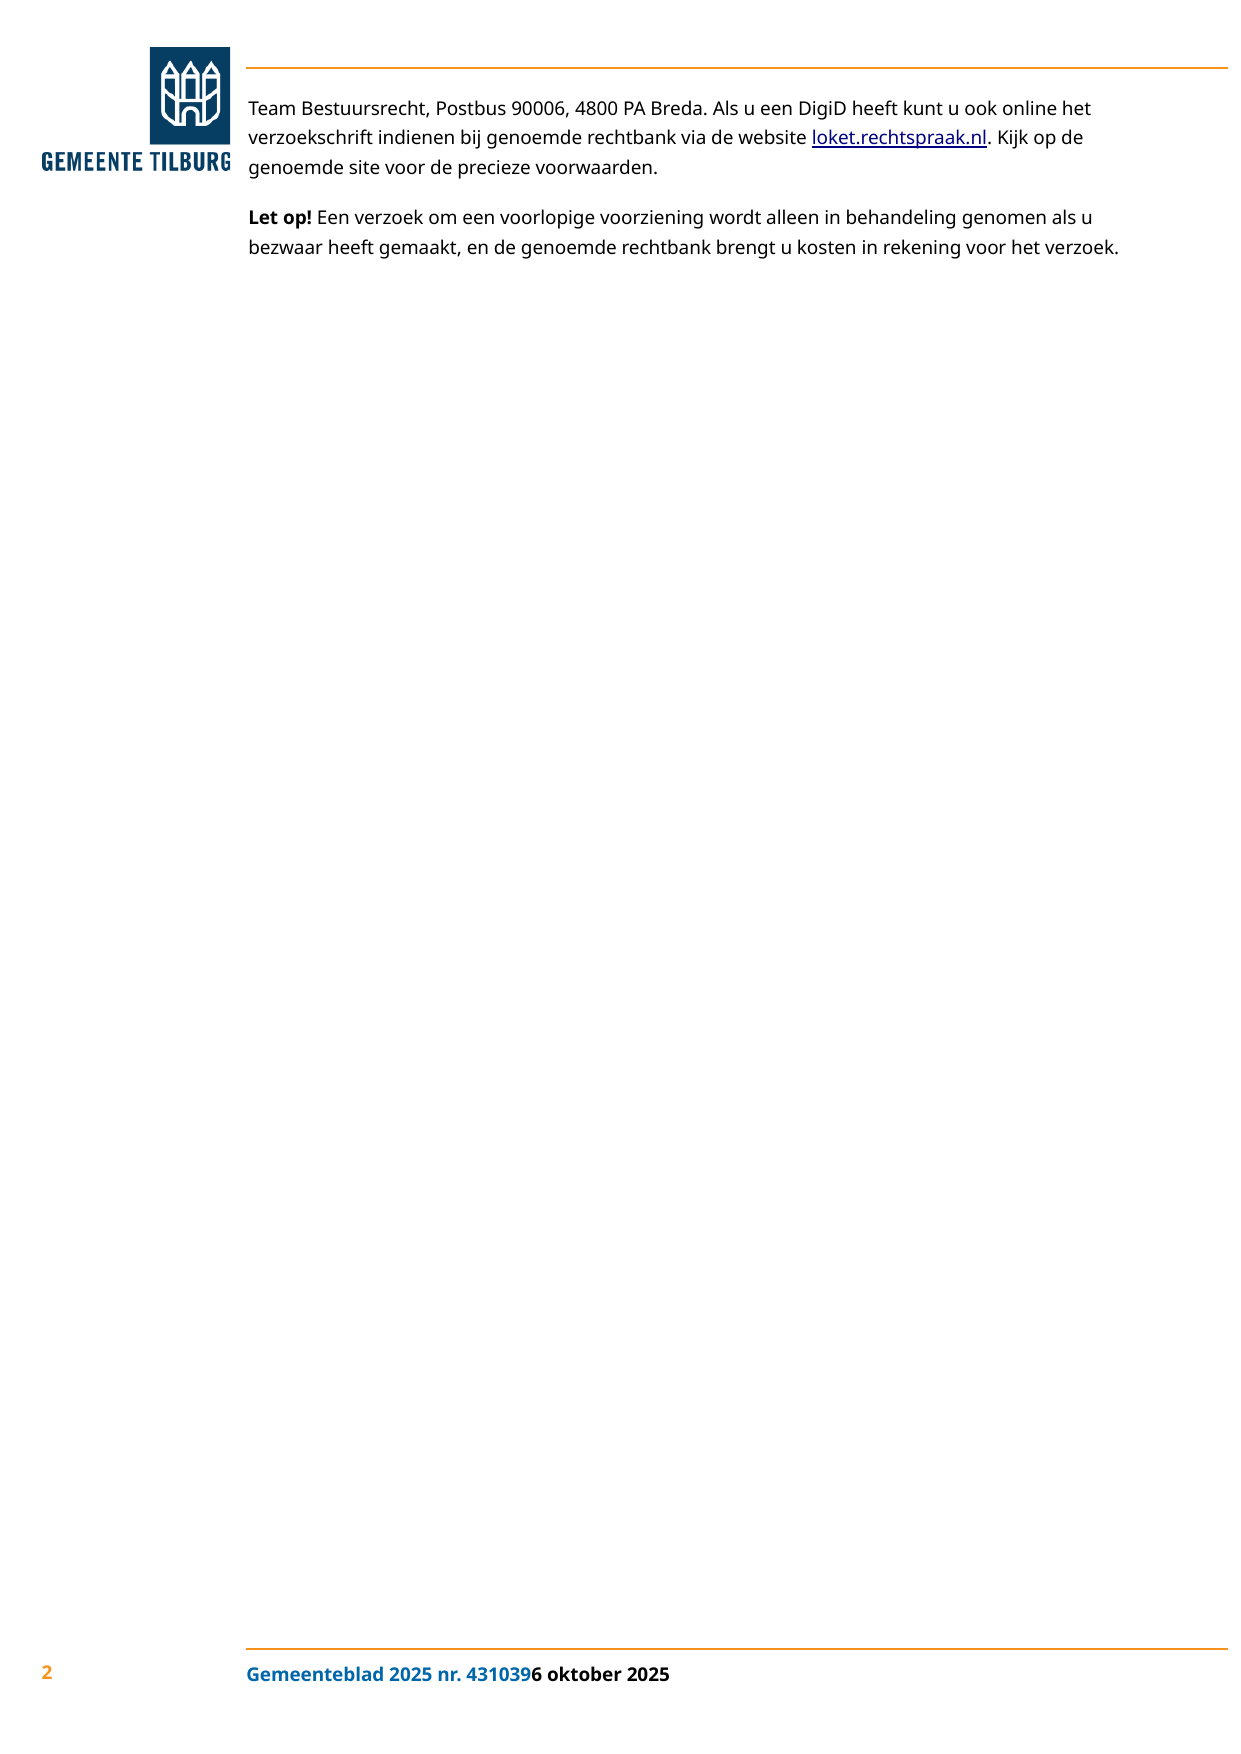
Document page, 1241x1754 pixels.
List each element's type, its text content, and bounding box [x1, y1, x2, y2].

picture [41, 47, 231, 172]
text Team Bestuursrecht, Postbus 90006, 4800 PA Breda. Als u een DigiD heeft kunt u ook online het verzoekschrift indienen bij genoemde rechtbank via de website loket.rechtspraak.nl. Kijk op de genoemde site voor de precieze voorwaarden. [248, 95, 1152, 180]
text Let op! Een verzoek om een voorlopige voorziening wordt alleen in behandeling genomen als u bezwaar heeft gemaakt, en de genoemde rechtbank brengt u kosten in rekening voor het verzoek. [248, 204, 1152, 260]
